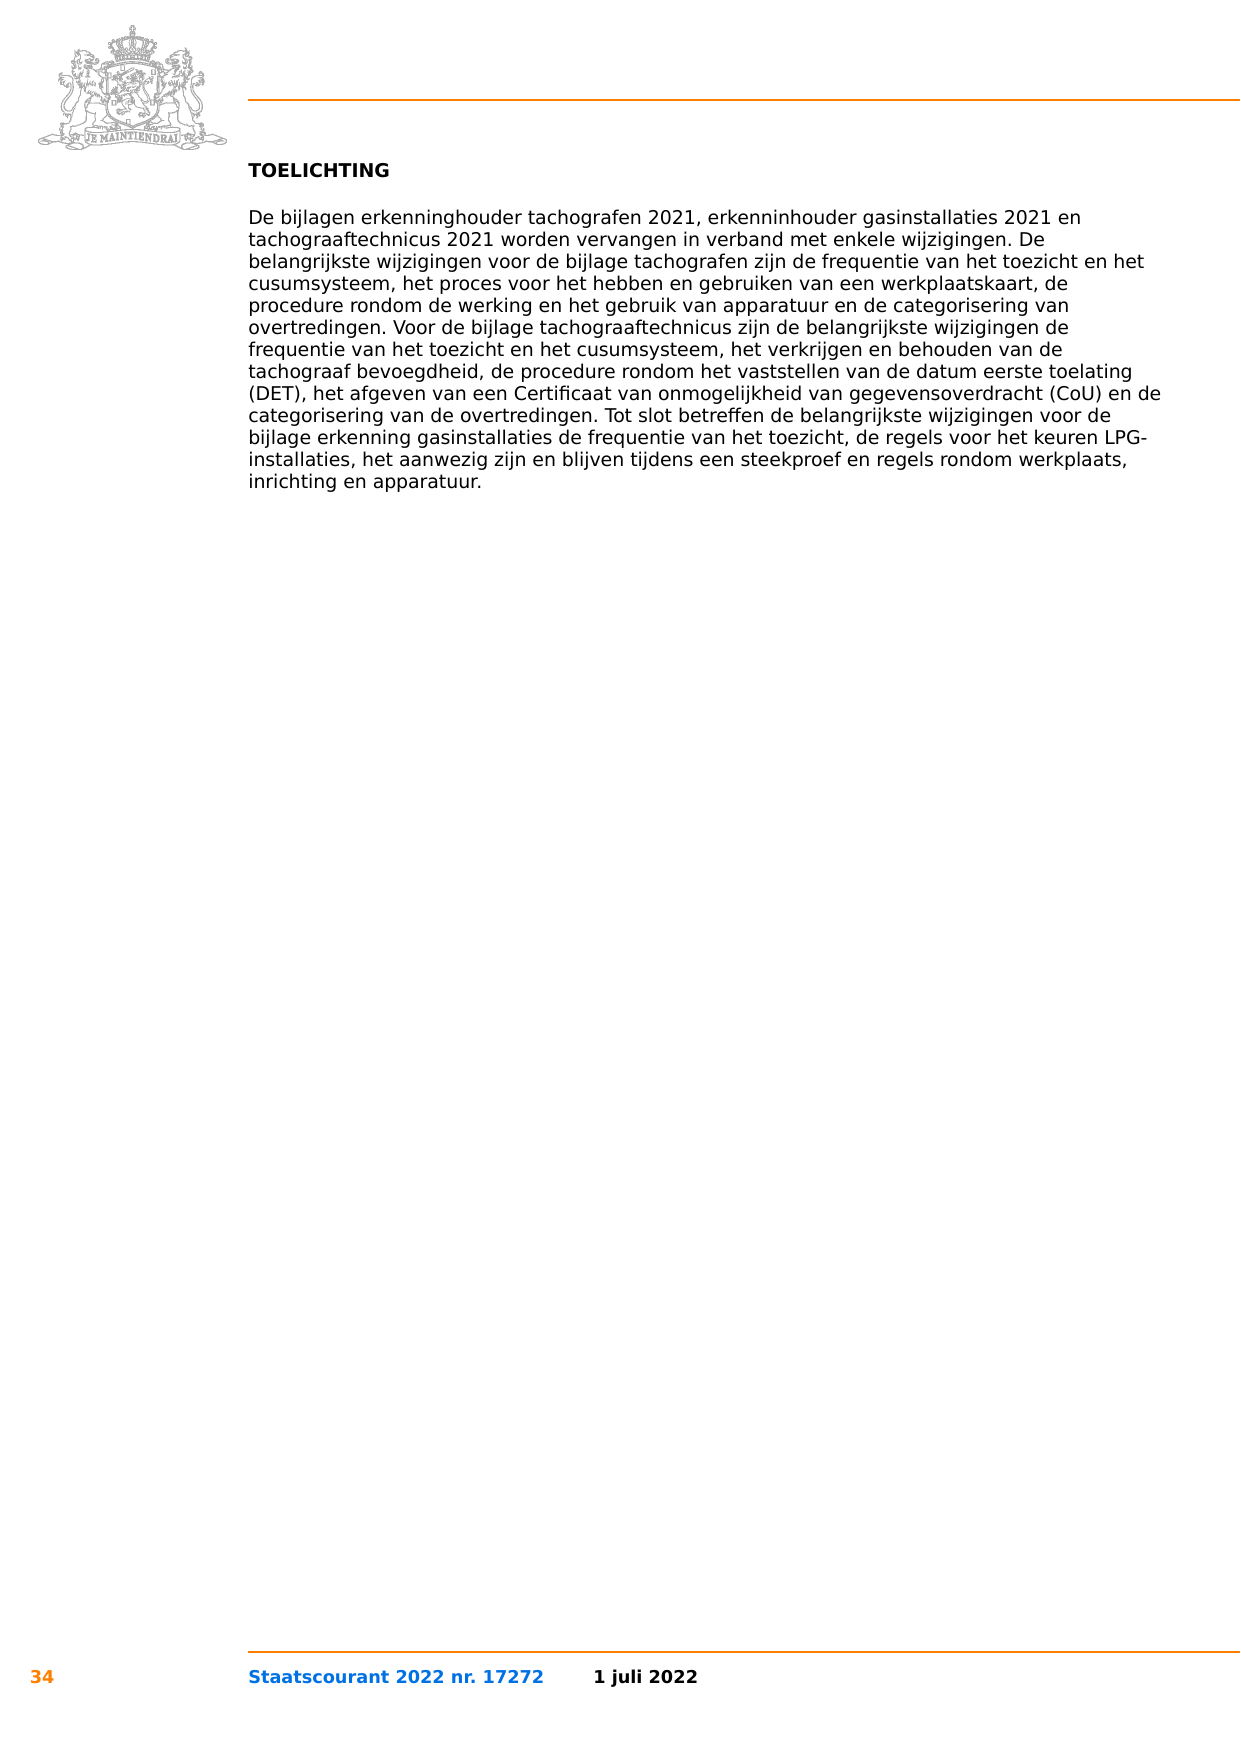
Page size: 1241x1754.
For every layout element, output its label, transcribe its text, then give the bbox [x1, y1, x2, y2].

text De bijlagen erkenninghouder tachografen 2021, erkenninhouder gasinstallaties 2021 en tachograaftechnicus 2021 worden vervangen in verband met enkele wijzigingen. De belangrijkste wijzigingen voor de bijlage tachografen zijn de frequentie van het toezicht en het cusumsysteem, het proces voor het hebben en gebruiken van een werkplaatskaart, de procedure rondom de werking en het gebruik van apparatuur en de categorisering van overtredingen. Voor de bijlage tachograaftechnicus zijn de belangrijkste wijzigingen de frequentie van het toezicht en het cusumsysteem, het verkrijgen en behouden van de tachograaf bevoegdheid, de procedure rondom het vaststellen van de datum eerste toelating (DET), het afgeven van een Certificaat van onmogelijkheid van gegevensoverdracht (CoU) en de categorisering van de overtredingen. Tot slot betreffen de belangrijkste wijzigingen voor de bijlage erkenning gasinstallaties de frequentie van het toezicht, de regels voor het keuren LPG-installaties, het aanwezig zijn en blijven tijdens een steekproef en regels rondom werkplaats, inrichting en apparatuur. [248, 207, 1163, 493]
subtitle TOELICHTING [248, 160, 1163, 182]
picture [38, 25, 227, 150]
